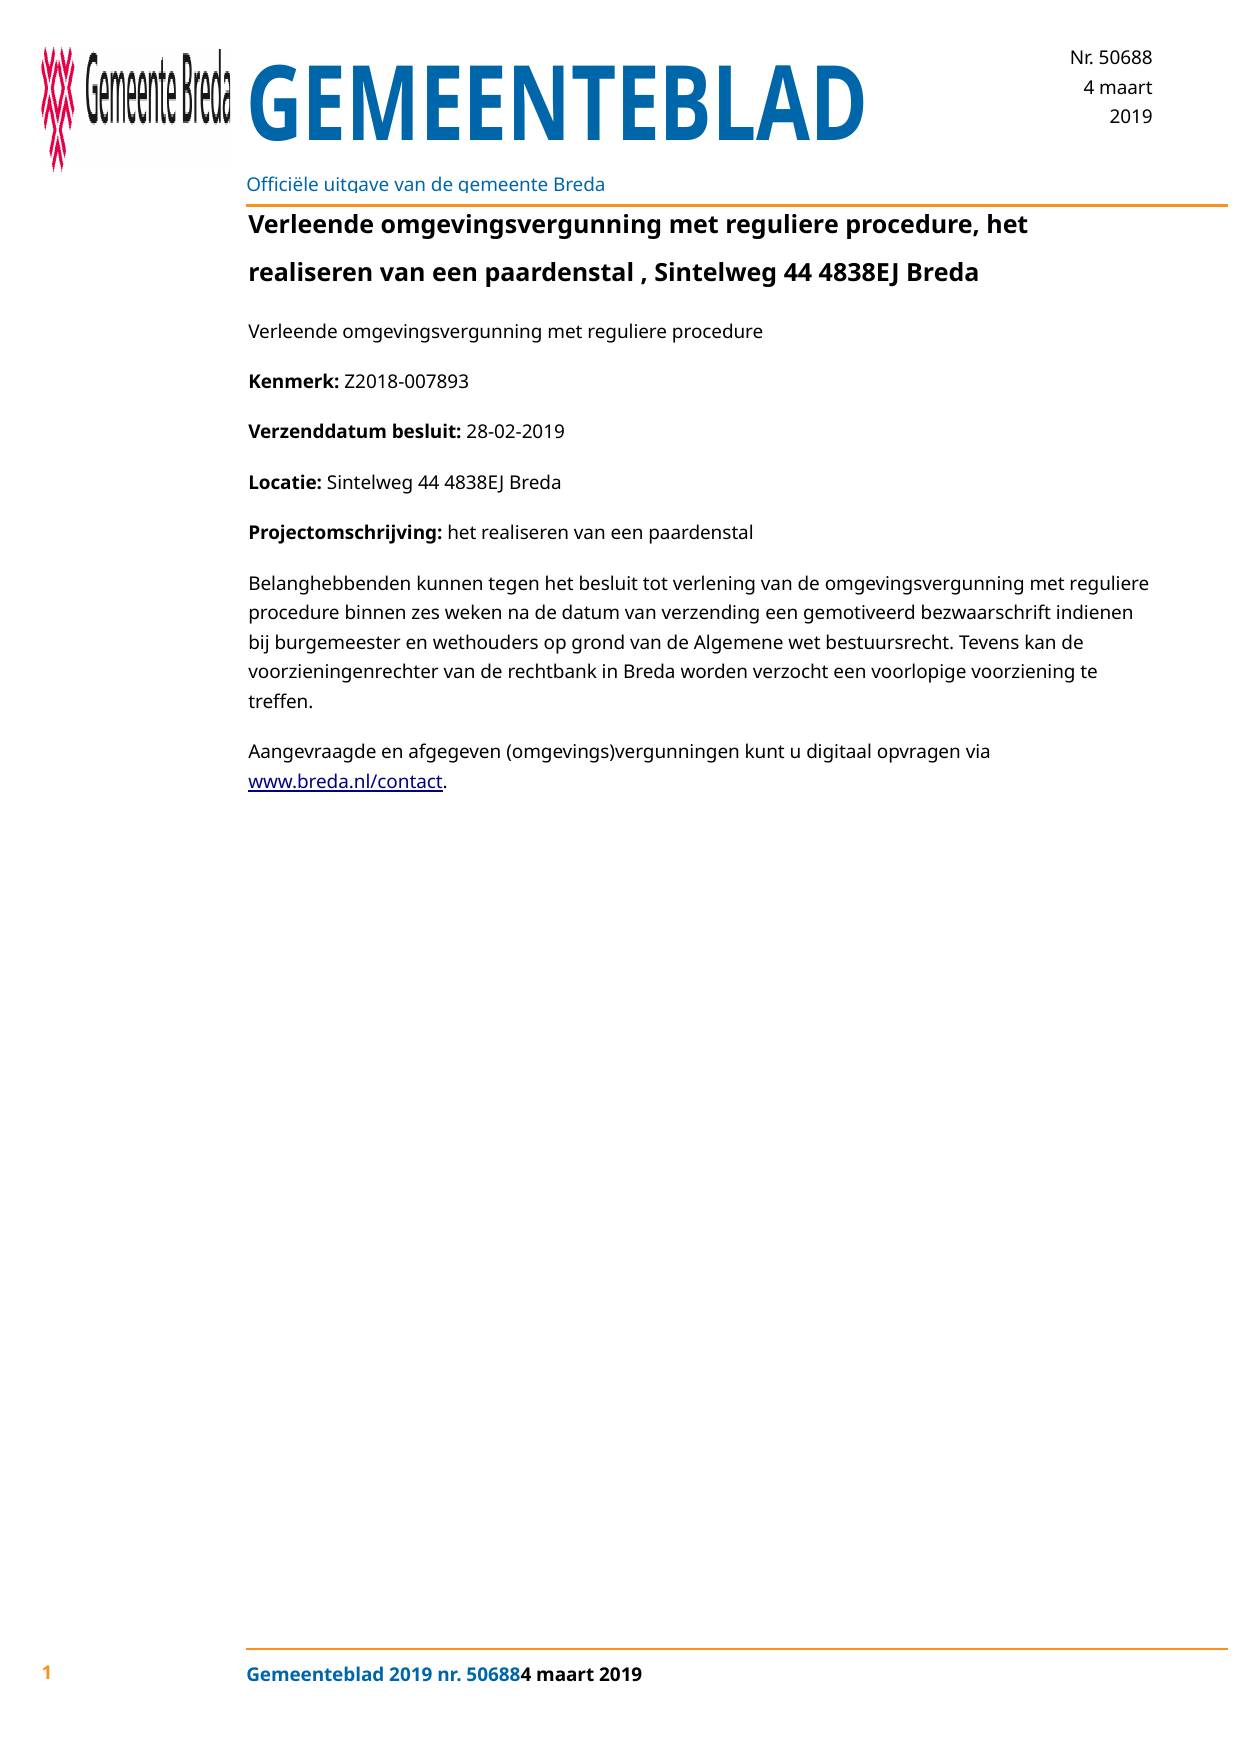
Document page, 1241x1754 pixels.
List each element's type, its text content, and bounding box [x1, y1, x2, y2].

text Belanghebbenden kunnen tegen het besluit tot verlening van de omgevingsvergunning met reguliere procedure binnen zes weken na de datum van verzending een gemotiveerd bezwaarschrift indienen bij burgemeester en wethouders op grond van de Algemene wet bestuursrecht. Tevens kan de voorzieningenrechter van de rechtbank in Breda worden verzocht een voorlopige voorziening te treffen. [248, 570, 1152, 714]
text Verzenddatum besluit: 28-02-2019 [248, 419, 1152, 444]
text Verleende omgevingsvergunning met reguliere procedure [248, 318, 1152, 344]
text Aangevraagde en afgegeven (omgevings)vergunningen kunt u digitaal opvragen via www.breda.nl/contact. [248, 739, 1152, 794]
text Verleende omgevingsvergunning met reguliere procedure, het realiseren van een paardenstal , Sintelweg 44 4838EJ Breda [248, 207, 1152, 288]
text Locatie: Sintelweg 44 4838EJ Breda [248, 469, 1152, 495]
text Kenmerk: Z2018-007893 [248, 368, 1152, 394]
text Projectomschrijving: het realiseren van een paardenstal [248, 519, 1152, 545]
picture [41, 47, 231, 172]
